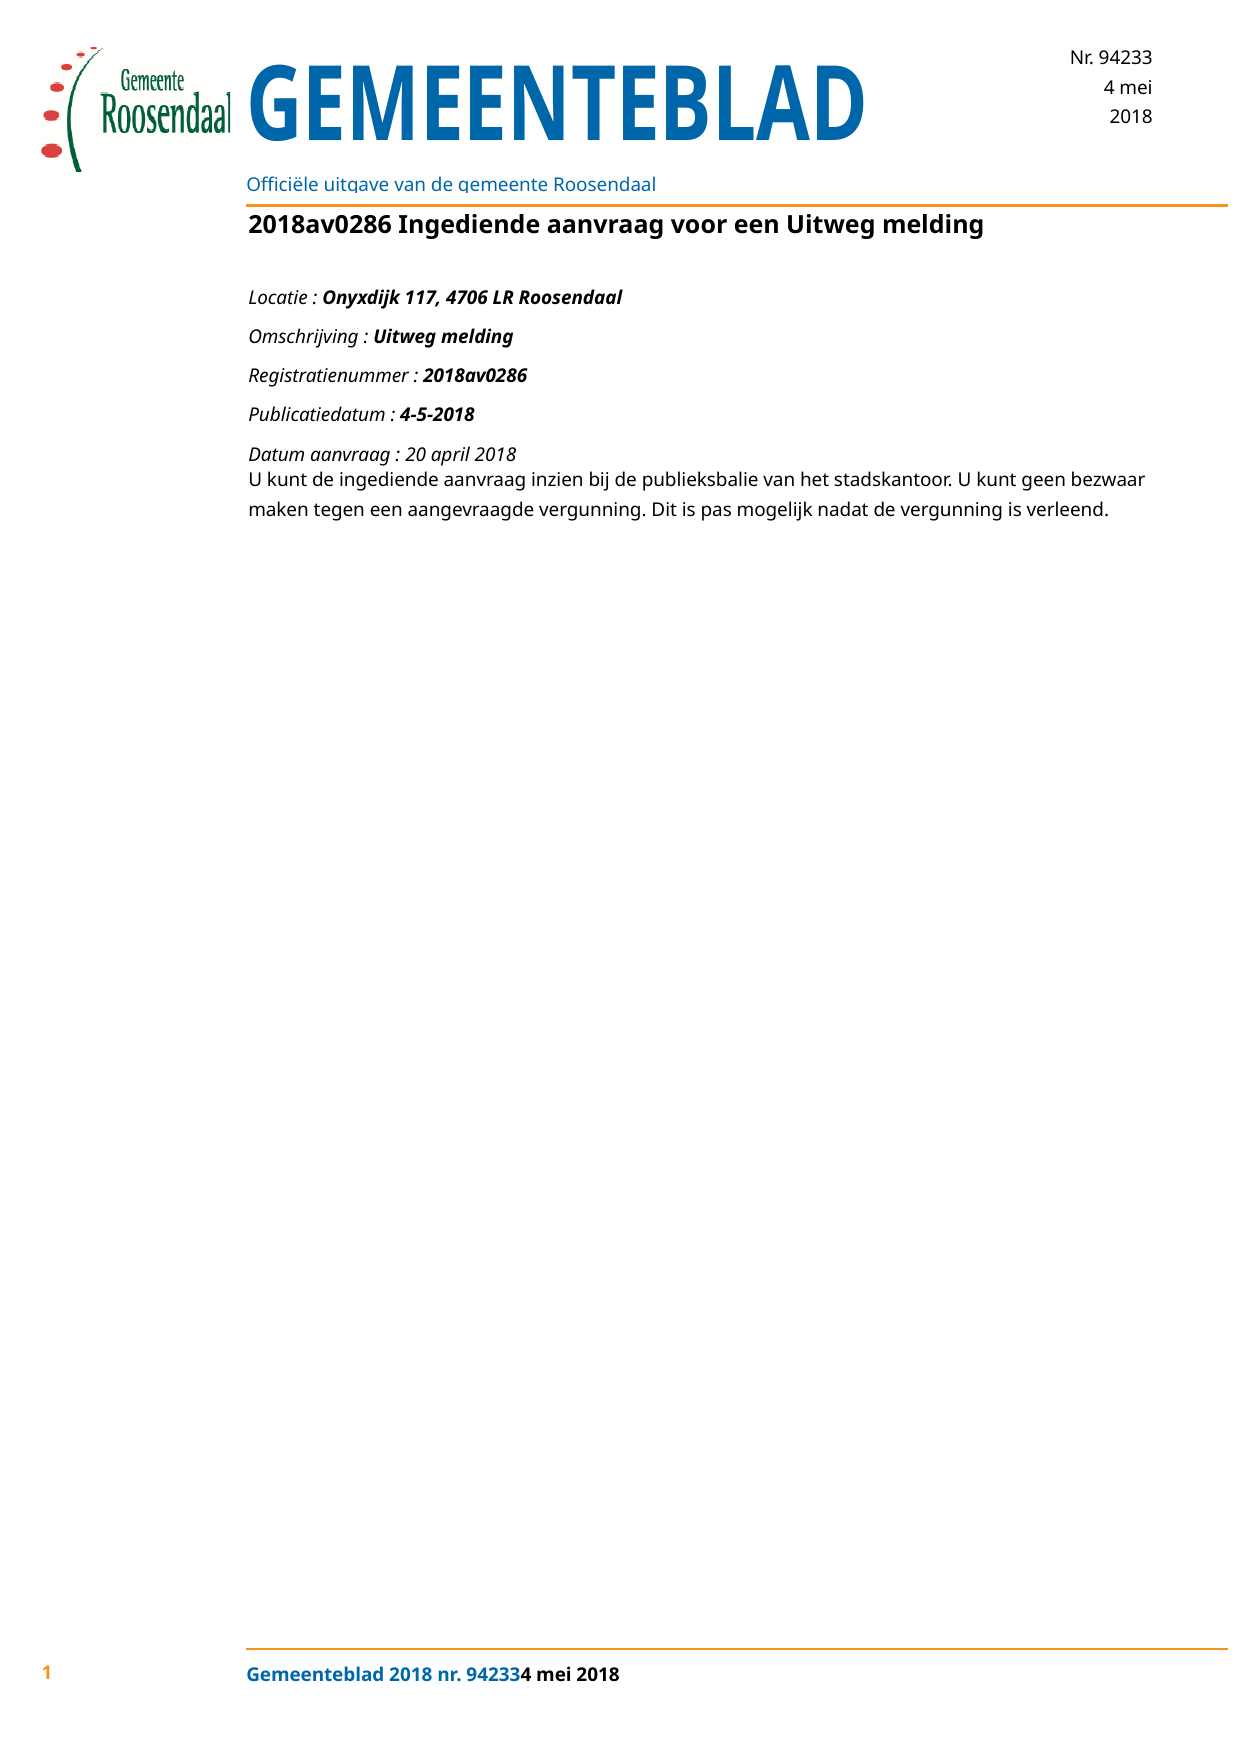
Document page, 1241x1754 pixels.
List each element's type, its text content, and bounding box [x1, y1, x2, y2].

text Publicatiedatum : 4-5-2018 [248, 402, 1152, 427]
text 2018av0286 Ingediende aanvraag voor een Uitweg melding [248, 207, 1152, 241]
text U kunt de ingediende aanvraag inzien bij de publieksbalie van het stadskantoor. U kunt geen bezwaar maken tegen een aangevraagde vergunning. Dit is pas mogelijk nadat de vergunning is verleend. [248, 467, 1152, 522]
picture [41, 47, 231, 172]
text Locatie : Onyxdijk 117, 4706 LR Roosendaal [248, 284, 1152, 309]
text Registratienummer : 2018av0286 [248, 362, 1152, 388]
text Omschrijving : Uitweg melding [248, 323, 1152, 349]
text Datum aanvraag : 20 april 2018 [248, 441, 1152, 467]
